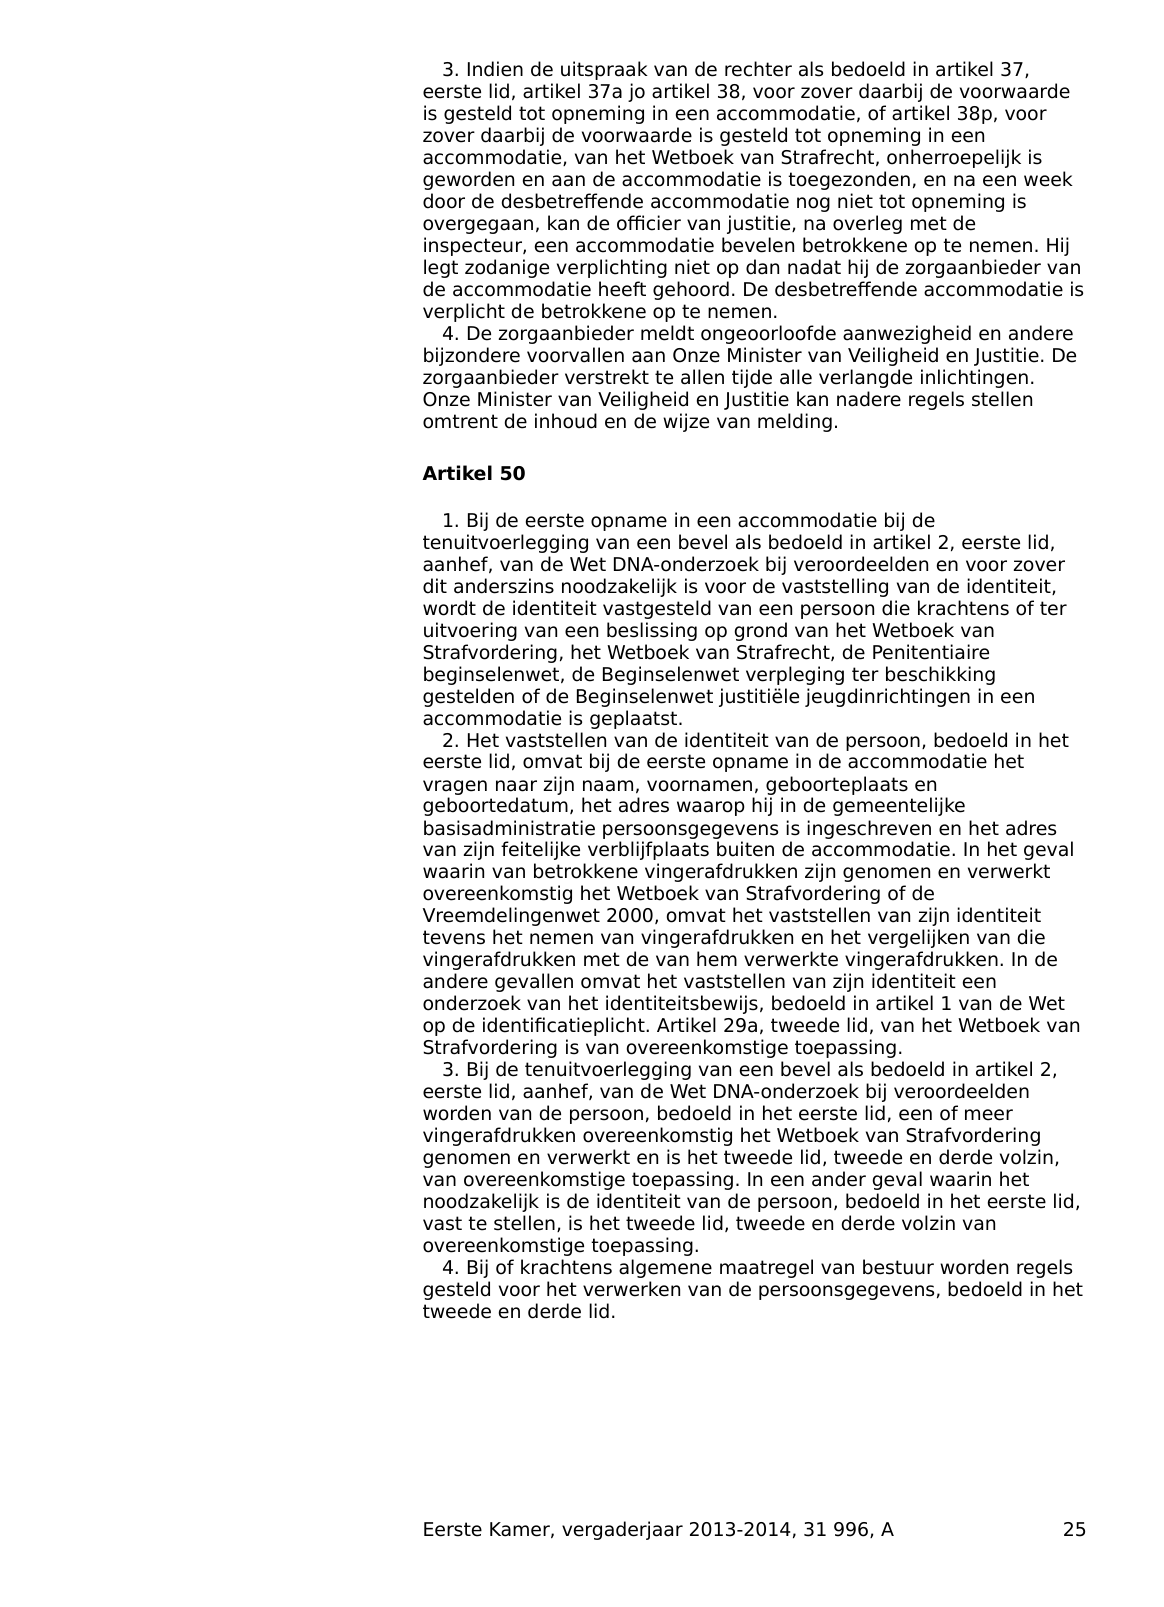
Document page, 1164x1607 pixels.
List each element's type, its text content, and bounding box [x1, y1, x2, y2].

text 4. De zorgaanbieder meldt ongeoorloofde aanwezigheid en andere bijzondere voorvallen aan Onze Minister van Veiligheid en Justitie. De zorgaanbieder verstrekt te allen tijde alle verlangde inlichtingen. Onze Minister van Veiligheid en Justitie kan nadere regels stellen omtrent de inhoud en de wijze van melding. [422, 323, 1087, 433]
text 1. Bij de eerste opname in een accommodatie bij de tenuitvoerlegging van een bevel als bedoeld in artikel 2, eerste lid, aanhef, van de Wet DNA-onderzoek bij veroordeelden en voor zover dit anderszins noodzakelijk is voor de vaststelling van de identiteit, wordt de identiteit vastgesteld van een persoon die krachtens of ter uitvoering van een beslissing op grond van het Wetboek van Strafvordering, het Wetboek van Strafrecht, de Penitentiaire beginselenwet, de Beginselenwet verpleging ter beschikking gestelden of de Beginselenwet justitiële jeugdinrichtingen in een accommodatie is geplaatst. [422, 510, 1087, 729]
text 3. Indien de uitspraak van de rechter als bedoeld in artikel 37, eerste lid, artikel 37a jo artikel 38, voor zover daarbij de voorwaarde is gesteld tot opneming in een accommodatie, of artikel 38p, voor zover daarbij de voorwaarde is gesteld tot opneming in een accommodatie, van het Wetboek van Strafrecht, onherroepelijk is geworden en aan de accommodatie is toegezonden, en na een week door de desbetreffende accommodatie nog niet tot opneming is overgegaan, kan de officier van justitie, na overleg met de inspecteur, een accommodatie bevelen betrokkene op te nemen. Hij legt zodanige verplichting niet op dan nadat hij de zorgaanbieder van de accommodatie heeft gehoord. De desbetreffende accommodatie is verplicht de betrokkene op te nemen. [422, 59, 1087, 323]
text 4. Bij of krachtens algemene maatregel van bestuur worden regels gesteld voor het verwerken van de persoonsgegevens, bedoeld in het tweede en derde lid. [422, 1257, 1087, 1323]
subtitle Artikel 50 [422, 463, 1087, 485]
text 3. Bij de tenuitvoerlegging van een bevel als bedoeld in artikel 2, eerste lid, aanhef, van de Wet DNA-onderzoek bij veroordeelden worden van de persoon, bedoeld in het eerste lid, een of meer vingerafdrukken overeenkomstig het Wetboek van Strafvordering genomen en verwerkt en is het tweede lid, tweede en derde volzin, van overeenkomstige toepassing. In een ander geval waarin het noodzakelijk is de identiteit van de persoon, bedoeld in het eerste lid, vast te stellen, is het tweede lid, tweede en derde volzin van overeenkomstige toepassing. [422, 1059, 1087, 1257]
text 2. Het vaststellen van de identiteit van de persoon, bedoeld in het eerste lid, omvat bij de eerste opname in de accommodatie het vragen naar zijn naam, voornamen, geboorteplaats en geboortedatum, het adres waarop hij in de gemeentelijke basisadministratie persoonsgegevens is ingeschreven en het adres van zijn feitelijke verblijfplaats buiten de accommodatie. In het geval waarin van betrokkene vingerafdrukken zijn genomen en verwerkt overeenkomstig het Wetboek van Strafvordering of de Vreemdelingenwet 2000, omvat het vaststellen van zijn identiteit tevens het nemen van vingerafdrukken en het vergelijken van die vingerafdrukken met de van hem verwerkte vingerafdrukken. In de andere gevallen omvat het vaststellen van zijn identiteit een onderzoek van het identiteitsbewijs, bedoeld in artikel 1 van de Wet op de identificatieplicht. Artikel 29a, tweede lid, van het Wetboek van Strafvordering is van overeenkomstige toepassing. [422, 729, 1087, 1059]
